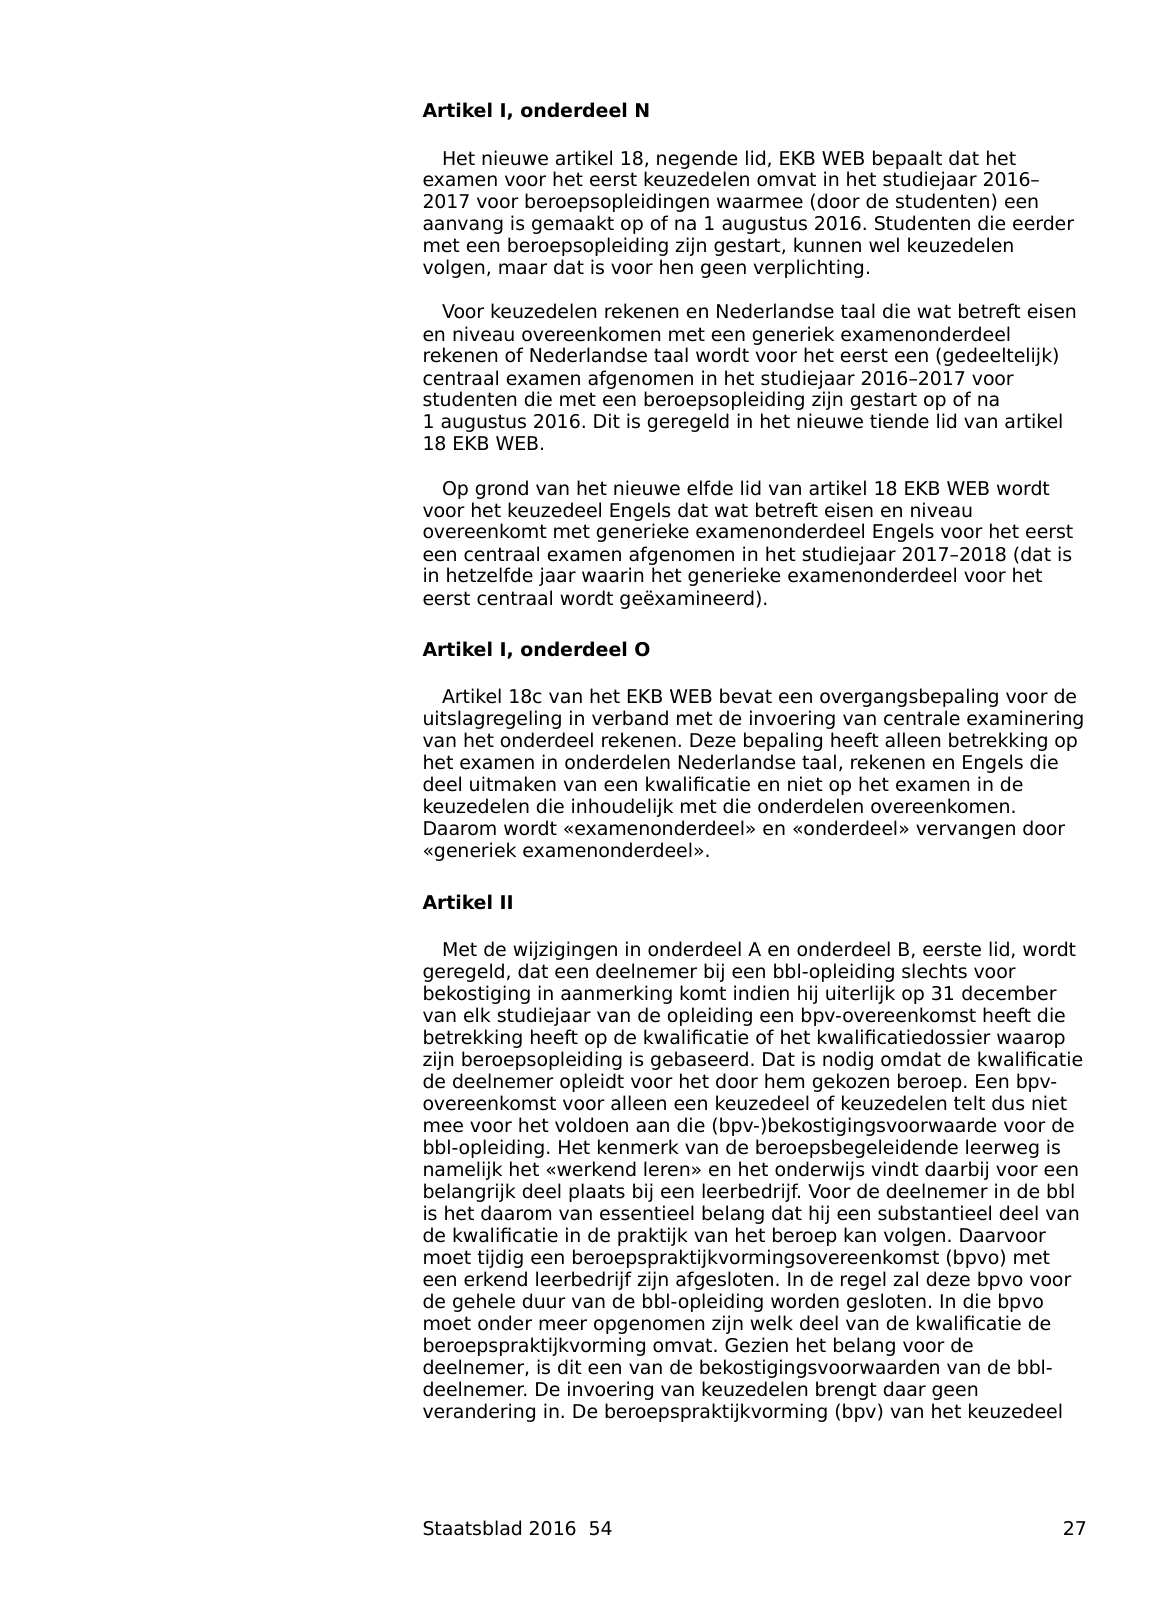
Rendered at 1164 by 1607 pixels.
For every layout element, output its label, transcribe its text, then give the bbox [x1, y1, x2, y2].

subtitle Artikel I, onderdeel O [422, 639, 1087, 661]
text Met de wijzigingen in onderdeel A en onderdeel B, eerste lid, wordt geregeld, dat een deelnemer bij een bbl-opleiding slechts voor bekostiging in aanmerking komt indien hij uiterlijk op 31 december van elk studiejaar van de opleiding een bpv-overeenkomst heeft die betrekking heeft op de kwalificatie of het kwalificatiedossier waarop zijn beroepsopleiding is gebaseerd. Dat is nodig omdat de kwalificatie de deelnemer opleidt voor het door hem gekozen beroep. Een bpv-overeenkomst voor alleen een keuzedeel of keuzedelen telt dus niet mee voor het voldoen aan die (bpv-)bekostigingsvoorwaarde voor de bbl-opleiding. Het kenmerk van de beroepsbegeleidende leerweg is namelijk het «werkend leren» en het onderwijs vindt daarbij voor een belangrijk deel plaats bij een leerbedrijf. Voor de deelnemer in de bbl is het daarom van essentieel belang dat hij een substantieel deel van de kwalificatie in de praktijk van het beroep kan volgen. Daarvoor moet tijdig een beroepspraktijkvormingsovereenkomst (bpvo) met een erkend leerbedrijf zijn afgesloten. In de regel zal deze bpvo voor de gehele duur van de bbl-opleiding worden gesloten. In die bpvo moet onder meer opgenomen zijn welk deel van de kwalificatie de beroepspraktijkvorming omvat. Gezien het belang voor de deelnemer, is dit een van de bekostigingsvoorwaarden van de bbl-deelnemer. De invoering van keuzedelen brengt daar geen verandering in. De beroepspraktijkvorming (bpv) van het keuzedeel [422, 939, 1087, 1423]
subtitle Artikel I, onderdeel N [422, 100, 1087, 122]
text Artikel 18c van het EKB WEB bevat een overgangsbepaling voor de uitslagregeling in verband met de invoering van centrale examinering van het onderdeel rekenen. Deze bepaling heeft alleen betrekking op het examen in onderdelen Nederlandse taal, rekenen en Engels die deel uitmaken van een kwalificatie en niet op het examen in de keuzedelen die inhoudelijk met die onderdelen overeenkomen. Daarom wordt «examenonderdeel» en «onderdeel» vervangen door «generiek examenonderdeel». [422, 686, 1087, 862]
text Voor keuzedelen rekenen en Nederlandse taal die wat betreft eisen en niveau overeenkomen met een generiek examenonderdeel rekenen of Nederlandse taal wordt voor het eerst een (gedeeltelijk) centraal examen afgenomen in het studiejaar 2016–2017 voor studenten die met een beroepsopleiding zijn gestart op of na 1 augustus 2016. Dit is geregeld in het nieuwe tiende lid van artikel 18 EKB WEB. [422, 301, 1087, 455]
subtitle Artikel II [422, 892, 1087, 914]
text Op grond van het nieuwe elfde lid van artikel 18 EKB WEB wordt voor het keuzedeel Engels dat wat betreft eisen en niveau overeenkomt met generieke examenonderdeel Engels voor het eerst een centraal examen afgenomen in het studiejaar 2017–2018 (dat is in hetzelfde jaar waarin het generieke examenonderdeel voor het eerst centraal wordt geëxamineerd). [422, 477, 1087, 609]
text Het nieuwe artikel 18, negende lid, EKB WEB bepaalt dat het examen voor het eerst keuzedelen omvat in het studiejaar 2016–2017 voor beroepsopleidingen waarmee (door de studenten) een aanvang is gemaakt op of na 1 augustus 2016. Studenten die eerder met een beroepsopleiding zijn gestart, kunnen wel keuzedelen volgen, maar dat is voor hen geen verplichting. [422, 147, 1087, 279]
